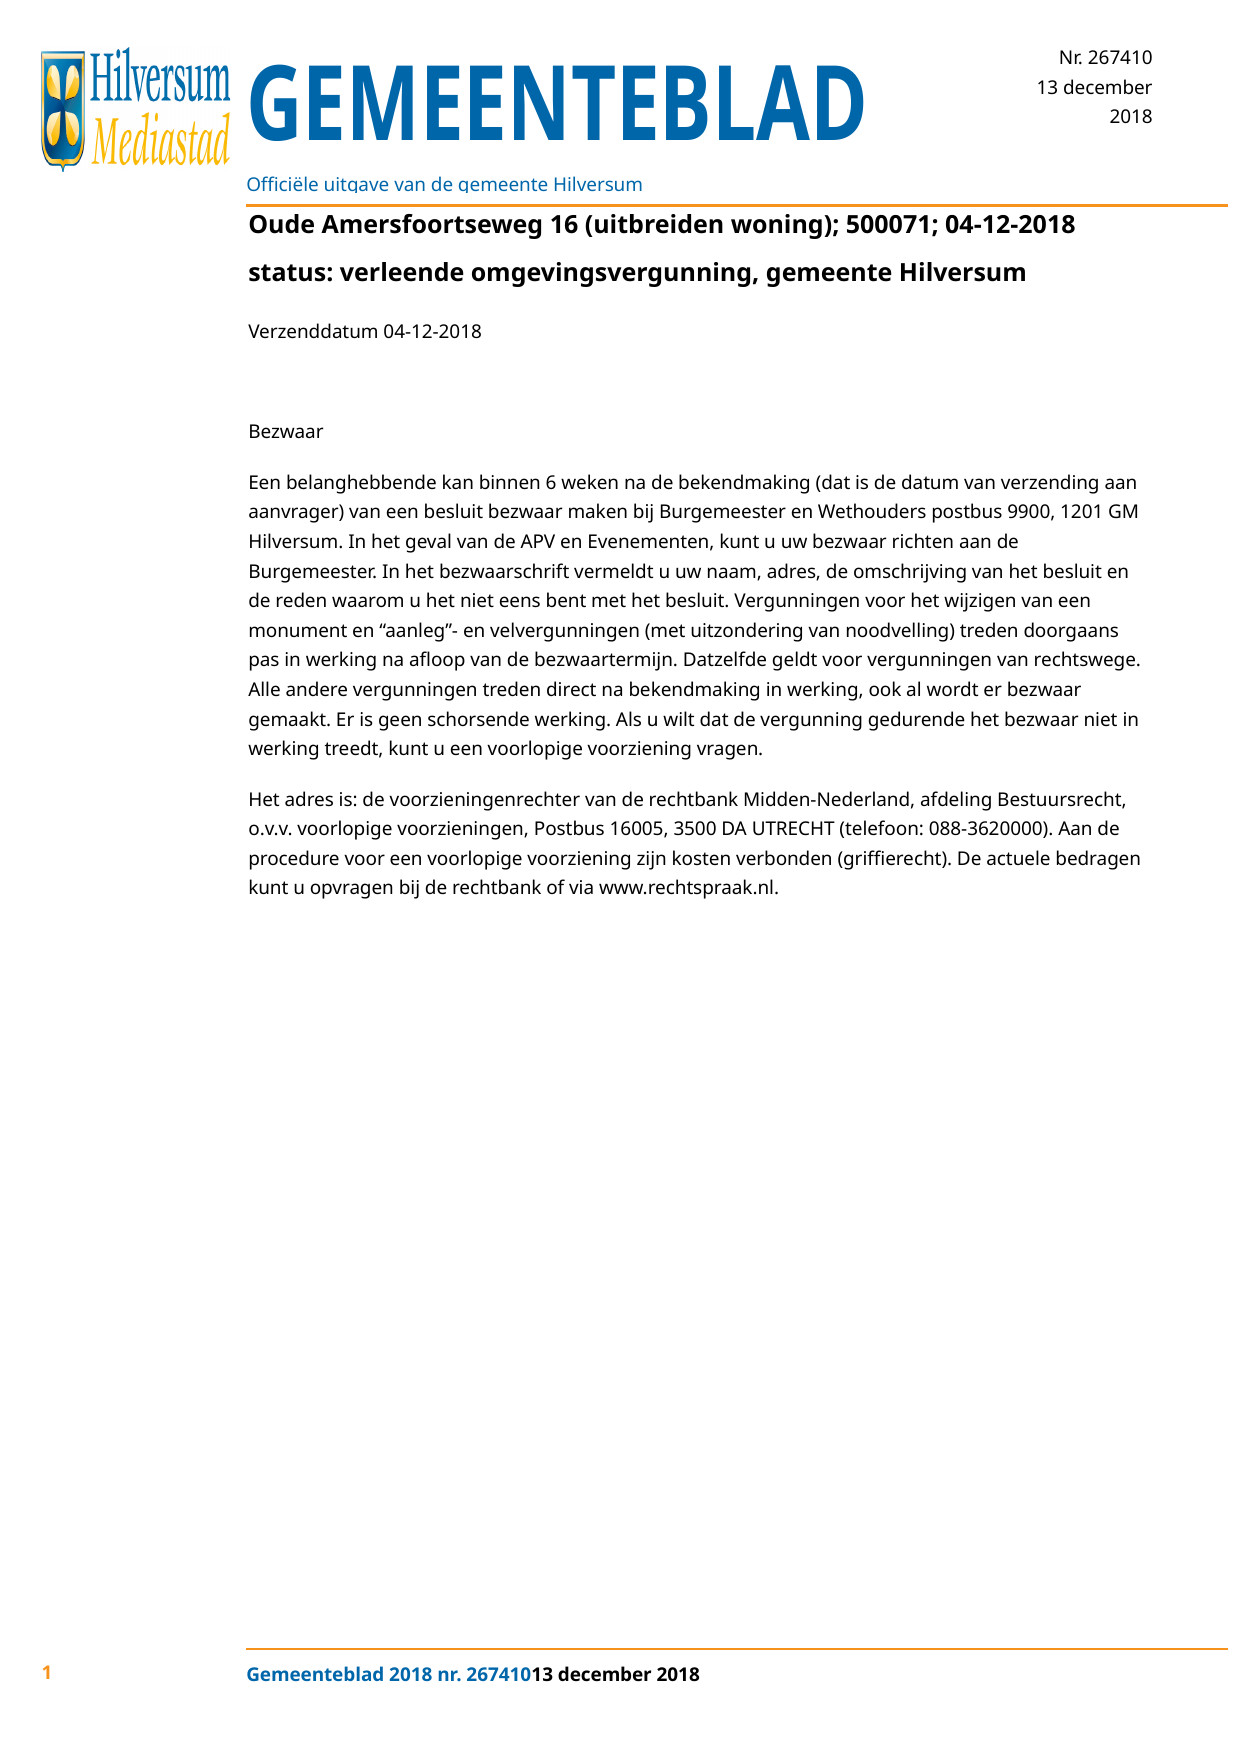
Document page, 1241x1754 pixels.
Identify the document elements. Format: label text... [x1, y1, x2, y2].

picture [41, 47, 231, 172]
text Verzenddatum 04-12-2018 [248, 318, 1152, 344]
text Het adres is: de voorzieningenrechter van de rechtbank Midden-Nederland, afdeling Bestuursrecht, o.v.v. voorlopige voorzieningen, Postbus 16005, 3500 DA UTRECHT (telefoon: 088-3620000). Aan de procedure voor een voorlopige voorziening zijn kosten verbonden (griffierecht). De actuele bedragen kunt u opvragen bij de rechtbank of via www.rechtspraak.nl. [248, 786, 1152, 900]
text Oude Amersfoortseweg 16 (uitbreiden woning); 500071; 04-12-2018 status: verleende omgevingsvergunning, gemeente Hilversum [248, 207, 1152, 288]
text Een belanghebbende kan binnen 6 weken na de bekendmaking (dat is de datum van verzending aan aanvrager) van een besluit bezwaar maken bij Burgemeester en Wethouders postbus 9900, 1201 GM Hilversum. In het geval van de APV en Evenementen, kunt u uw bezwaar richten aan de Burgemeester. In het bezwaarschrift vermeldt u uw naam, adres, de omschrijving van het besluit en de reden waarom u het niet eens bent met het besluit. Vergunningen voor het wijzigen van een monument en “aanleg”- en velvergunningen (met uitzondering van noodvelling) treden doorgaans pas in werking na afloop van de bezwaartermijn. Datzelfde geldt voor vergunningen van rechtswege. Alle andere vergunningen treden direct na bekendmaking in werking, ook al wordt er bezwaar gemaakt. Er is geen schorsende werking. Als u wilt dat de vergunning gedurende het bezwaar niet in werking treedt, kunt u een voorlopige voorziening vragen. [248, 469, 1152, 761]
text Bezwaar [248, 419, 1152, 444]
